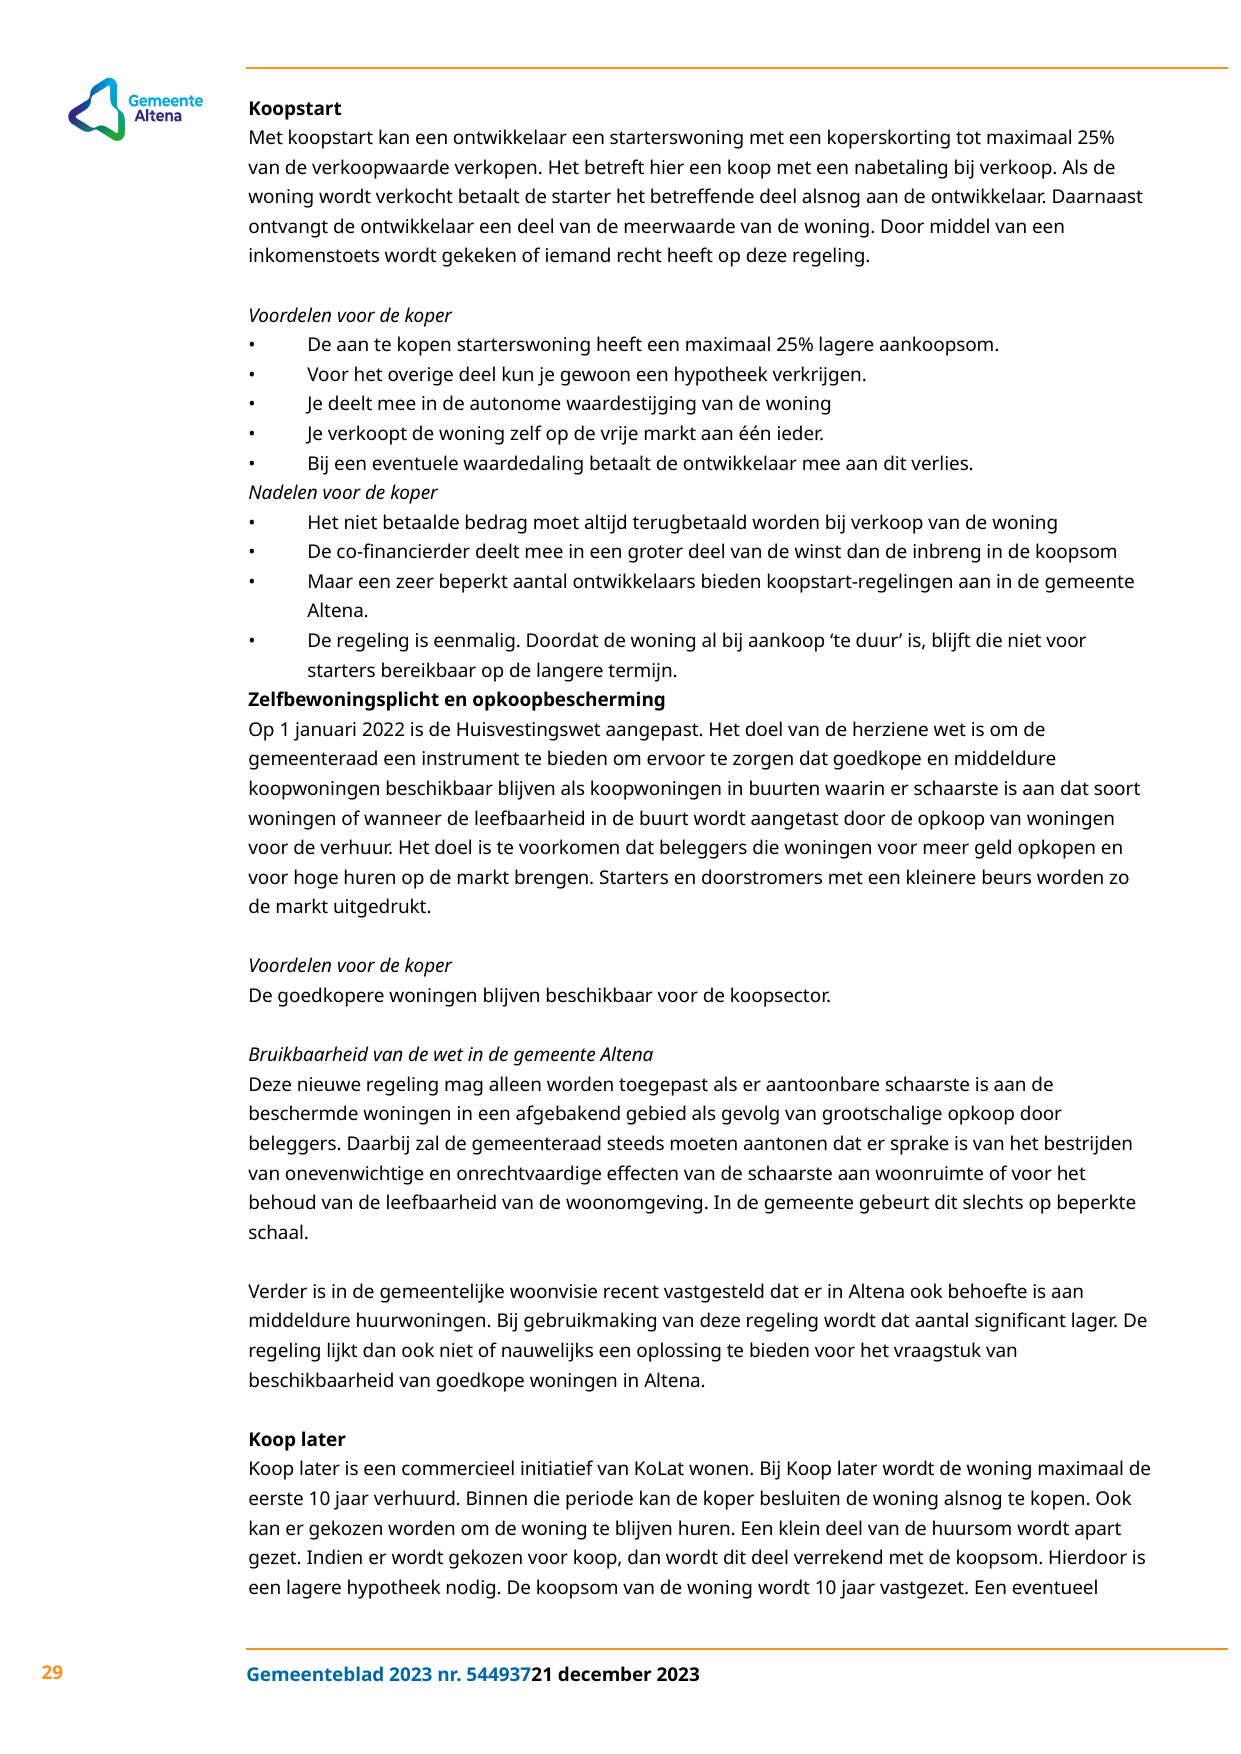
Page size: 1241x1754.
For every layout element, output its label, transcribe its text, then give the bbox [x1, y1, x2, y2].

text Voordelen voor de koper [248, 302, 1152, 328]
list De co-financierder deelt mee in een groter deel van de winst dan de inbreng in de koopsom [248, 538, 1152, 564]
text De goedkopere woningen blijven beschikbaar voor de koopsector. [248, 982, 1152, 1008]
list Maar een zeer beperkt aantal ontwikkelaars bieden koopstart-regelingen aan in de gemeente Altena. [248, 568, 1152, 623]
text Zelfbewoningsplicht en opkoopbescherming [248, 686, 1152, 712]
list De aan te kopen starterswoning heeft een maximaal 25% lagere aankoopsom. [248, 331, 1152, 357]
text Deze nieuwe regeling mag alleen worden toegepast als er aantoonbare schaarste is aan de beschermde woningen in een afgebakend gebied als gevolg van grootschalige opkoop door beleggers. Daarbij zal de gemeenteraad steeds moeten aantonen dat er sprake is van het bestrijden van onevenwichtige en onrechtvaardige effecten van de schaarste aan woonruimte of voor het behoud van de leefbaarheid van de woonomgeving. In de gemeente gebeurt dit slechts op beperkte schaal. [248, 1071, 1152, 1245]
list Je deelt mee in de autonome waardestijging van de woning [248, 391, 1152, 416]
text Met koopstart kan een ontwikkelaar een starterswoning met een koperskorting tot maximaal 25% van de verkoopwaarde verkopen. Het betreft hier een koop met een nabetaling bij verkoop. Als de woning wordt verkocht betaalt de starter het betreffende deel alsnog aan de ontwikkelaar. Daarnaast ontvangt de ontwikkelaar een deel van de meerwaarde van de woning. Door middel van een inkomenstoets wordt gekeken of iemand recht heeft op deze regeling. [248, 124, 1152, 268]
text Op 1 januari 2022 is de Huisvestingswet aangepast. Het doel van de herziene wet is om de gemeenteraad een instrument te bieden om ervoor te zorgen dat goedkope en middeldure koopwoningen beschikbaar blijven als koopwoningen in buurten waarin er schaarste is aan dat soort woningen of wanneer de leefbaarheid in de buurt wordt aangetast door de opkoop van woningen voor de verhuur. Het doel is te voorkomen dat beleggers die woningen voor meer geld opkopen en voor hoge huren op de markt brengen. Starters en doorstromers met een kleinere beurs worden zo de markt uitgedrukt. [248, 716, 1152, 919]
text Bruikbaarheid van de wet in de gemeente Altena [248, 1041, 1152, 1067]
text Koop later [248, 1426, 1152, 1452]
text Verder is in de gemeentelijke woonvisie recent vastgesteld dat er in Altena ook behoefte is aan middeldure huurwoningen. Bij gebruikmaking van deze regeling wordt dat aantal significant lager. De regeling lijkt dan ook niet of nauwelijks een oplossing te bieden voor het vraagstuk van beschikbaarheid van goedkope woningen in Altena. [248, 1278, 1152, 1393]
list Bij een eventuele waardedaling betaalt de ontwikkelaar mee aan dit verlies. [248, 450, 1152, 476]
list De regeling is eenmalig. Doordat de woning al bij aankoop ‘te duur’ is, blijft die niet voor starters bereikbaar op de langere termijn. [248, 627, 1152, 683]
list Je verkoopt de woning zelf op de vrije markt aan één ieder. [248, 420, 1152, 446]
text Koop later is een commercieel initiatief van KoLat wonen. Bij Koop later wordt de woning maximaal de eerste 10 jaar verhuurd. Binnen die periode kan de koper besluiten de woning alsnog te kopen. Ook kan er gekozen worden om de woning te blijven huren. Een klein deel van de huursom wordt apart gezet. Indien er wordt gekozen voor koop, dan wordt dit deel verrekend met de koopsom. Hierdoor is een lagere hypotheek nodig. De koopsom van de woning wordt 10 jaar vastgezet. Een eventueel [248, 1456, 1152, 1600]
text Koopstart [248, 95, 1152, 121]
text Nadelen voor de koper [248, 479, 1152, 505]
picture [41, 47, 231, 172]
list Het niet betaalde bedrag moet altijd terugbetaald worden bij verkoop van de woning [248, 509, 1152, 535]
list Voor het overige deel kun je gewoon een hypotheek verkrijgen. [248, 361, 1152, 387]
text Voordelen voor de koper [248, 953, 1152, 978]
